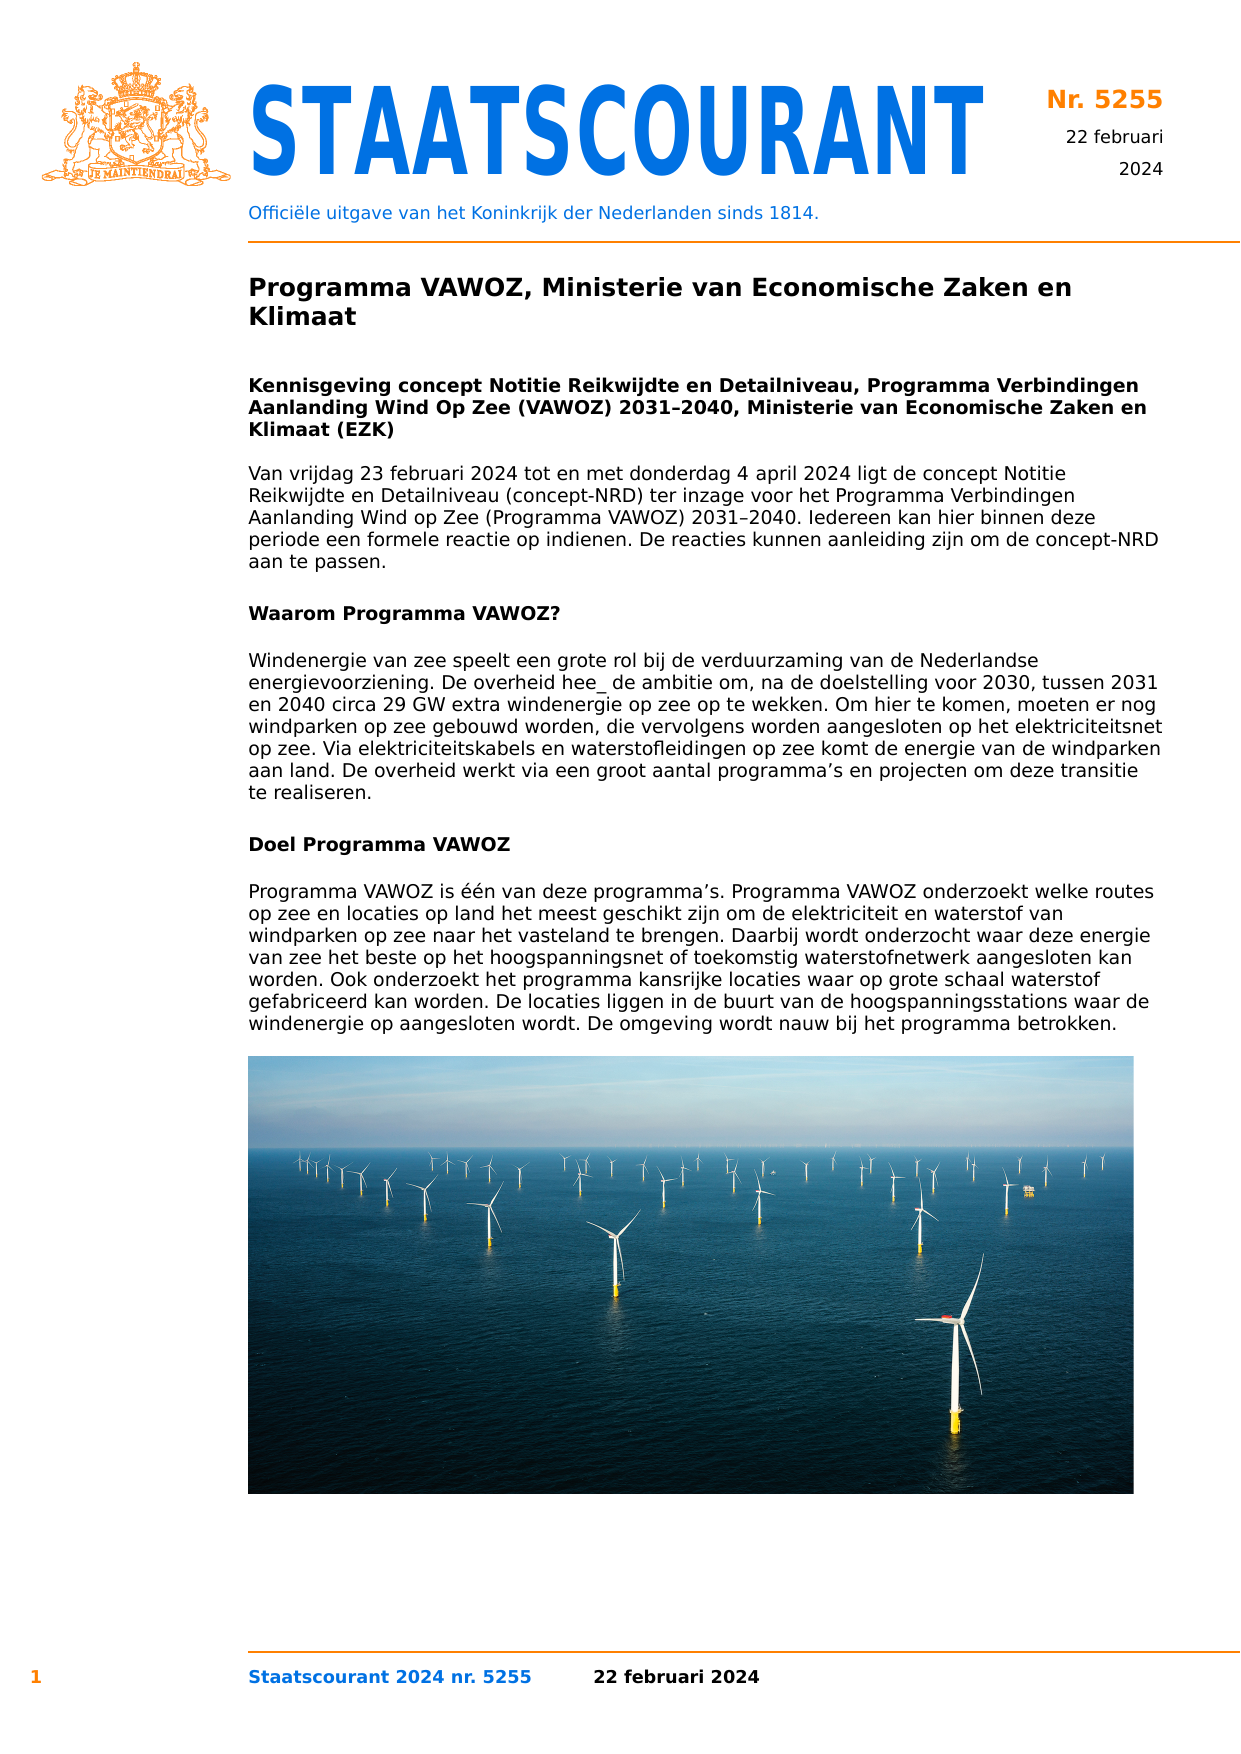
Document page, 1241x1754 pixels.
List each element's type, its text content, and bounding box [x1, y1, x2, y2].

picture [248, 1056, 1134, 1494]
table_header Nr. 5255 [998, 62, 1240, 121]
text Kennisgeving concept Notitie Reikwijdte en Detailniveau, Programma Verbindingen Aanlanding Wind Op Zee (VAWOZ) 2031–2040, Ministerie van Economische Zaken en Klimaat (EZK) [248, 375, 1163, 441]
table_cell 2024 [998, 153, 1240, 203]
table_cell Officiële uitgave van het Koninkrijk der Nederlanden sinds 1814. [248, 203, 1240, 241]
table_cell 22 februari [998, 121, 1240, 153]
table_header [25, 62, 248, 241]
picture [41, 62, 231, 186]
text Van vrijdag 23 februari 2024 tot en met donderdag 4 april 2024 ligt de concept Notitie Reikwijdte en Detailniveau (concept-NRD) ter inzage voor het Programma Verbindingen Aanlanding Wind op Zee (Programma VAWOZ) 2031–2040. Iedereen kan hier binnen deze periode een formele reactie op indienen. De reacties kunnen aanleiding zijn om de concept-NRD aan te passen. [248, 463, 1163, 573]
subtitle Programma VAWOZ, Ministerie van Economische Zaken en Klimaat [248, 273, 1163, 331]
table_header STAATSCOURANT [248, 62, 998, 203]
text Windenergie van zee speelt een grote rol bij de verduurzaming van de Nederlandse energievoorziening. De overheid hee_ de ambitie om, na de doelstelling voor 2030, tussen 2031 en 2040 circa 29 GW extra windenergie op zee op te wekken. Om hier te komen, moeten er nog windparken op zee gebouwd worden, die vervolgens worden aangesloten op het elektriciteitsnet op zee. Via elektriciteitskabels en waterstofleidingen op zee komt de energie van de windparken aan land. De overheid werkt via een groot aantal programma’s en projecten om deze transitie te realiseren. [248, 650, 1163, 804]
subtitle Waarom Programma VAWOZ? [248, 603, 1163, 625]
text Programma VAWOZ is één van deze programma’s. Programma VAWOZ onderzoekt welke routes op zee en locaties op land het meest geschikt zijn om de elektriciteit en waterstof van windparken op zee naar het vasteland te brengen. Daarbij wordt onderzocht waar deze energie van zee het beste op het hoogspanningsnet of toekomstig waterstofnetwerk aangesloten kan worden. Ook onderzoekt het programma kansrijke locaties waar op grote schaal waterstof gefabriceerd kan worden. De locaties liggen in de buurt van de hoogspanningsstations waar de windenergie op aangesloten wordt. De omgeving wordt nauw bij het programma betrokken. [248, 881, 1163, 1034]
subtitle Doel Programma VAWOZ [248, 834, 1163, 856]
